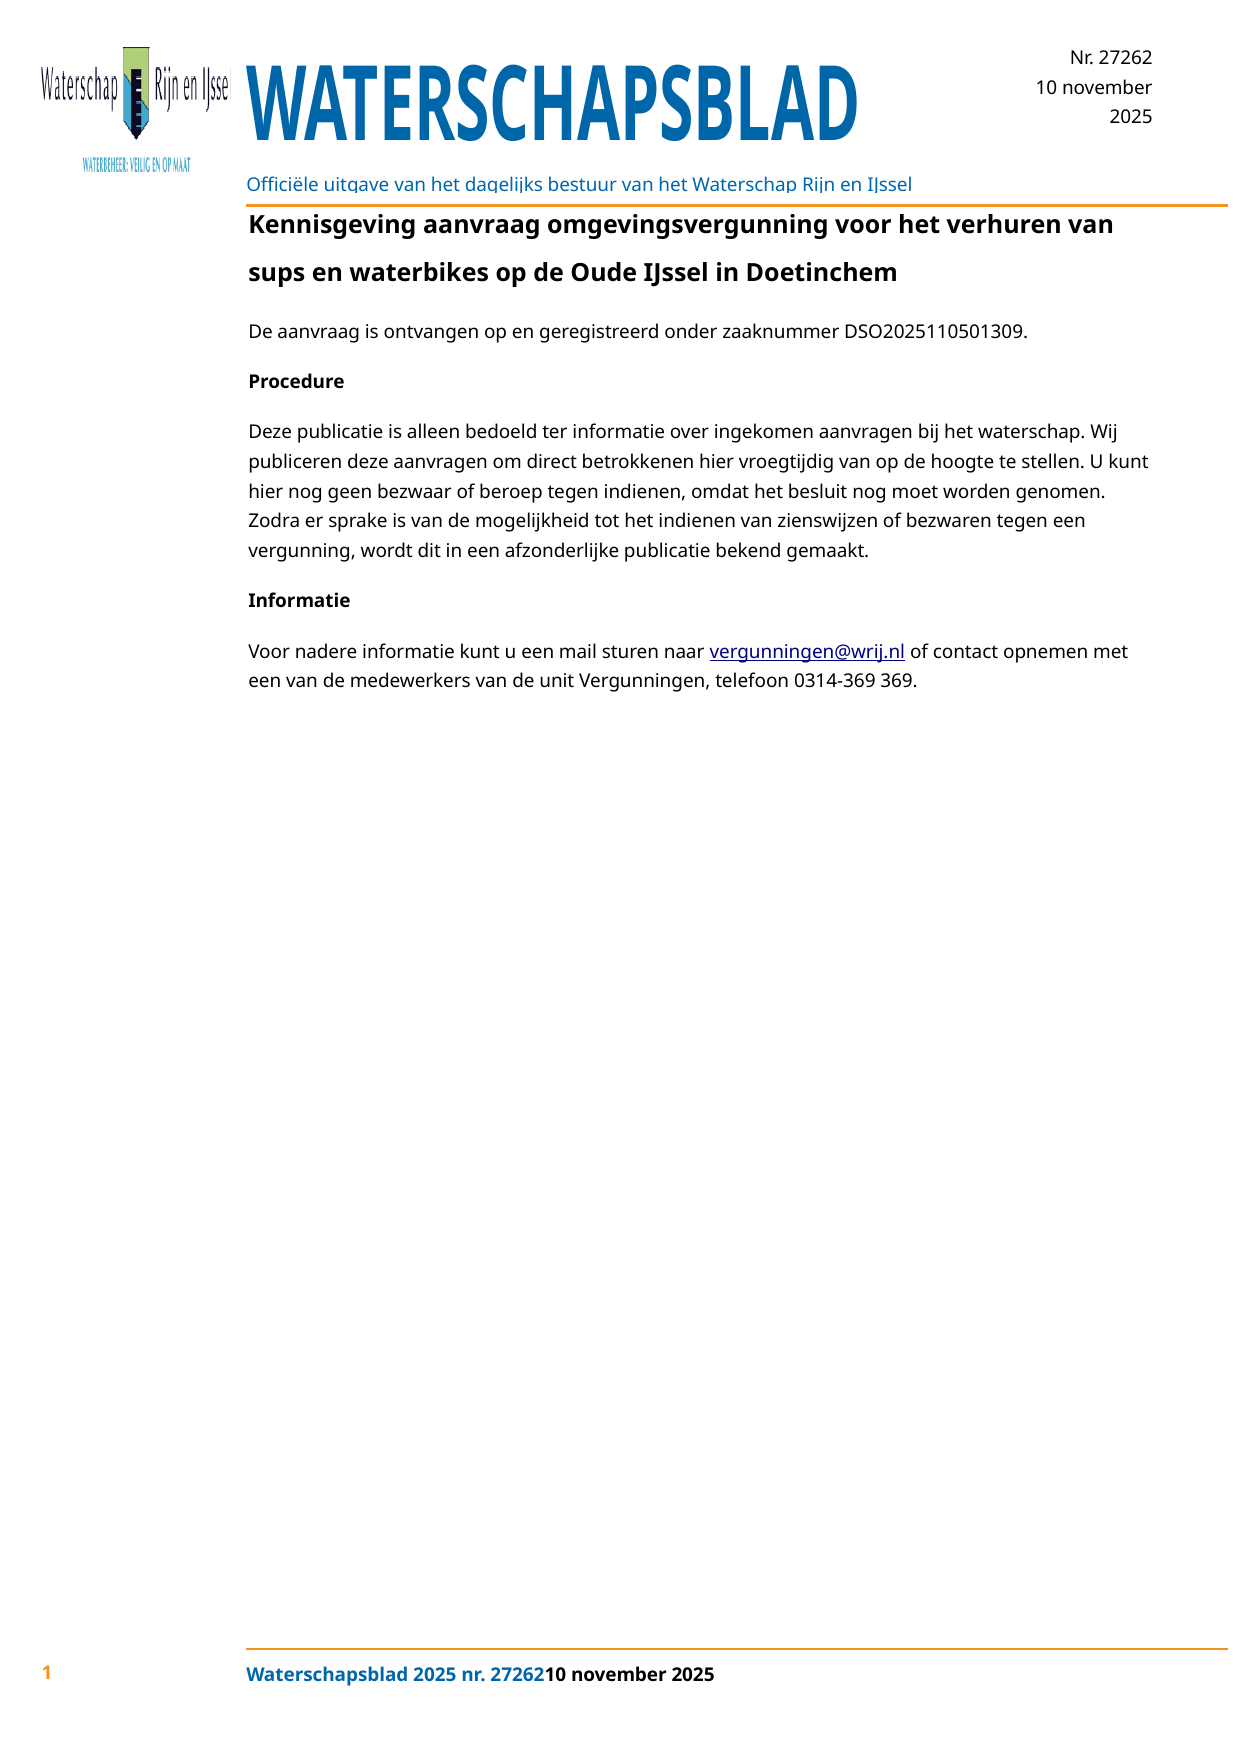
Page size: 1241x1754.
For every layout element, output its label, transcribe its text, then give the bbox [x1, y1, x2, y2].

text Kennisgeving aanvraag omgevingsvergunning voor het verhuren van sups en waterbikes op de Oude IJssel in Doetinchem [248, 207, 1152, 288]
text Voor nadere informatie kunt u een mail sturen naar vergunningen@wrij.nl of contact opnemen met een van de medewerkers van de unit Vergunningen, telefoon 0314-369 369. [248, 638, 1152, 693]
text De aanvraag is ontvangen op en geregistreerd onder zaaknummer DSO2025110501309. [248, 318, 1152, 344]
picture [41, 47, 231, 172]
text Deze publicatie is alleen bedoeld ter informatie over ingekomen aanvragen bij het waterschap. Wij publiceren deze aanvragen om direct betrokkenen hier vroegtijdig van op de hoogte te stellen. U kunt hier nog geen bezwaar of beroep tegen indienen, omdat het besluit nog moet worden genomen. Zodra er sprake is van de mogelijkheid tot het indienen van zienswijzen of bezwaren tegen een vergunning, wordt dit in een afzonderlijke publicatie bekend gemaakt. [248, 419, 1152, 563]
text Procedure [248, 368, 1152, 394]
text Informatie [248, 587, 1152, 613]
